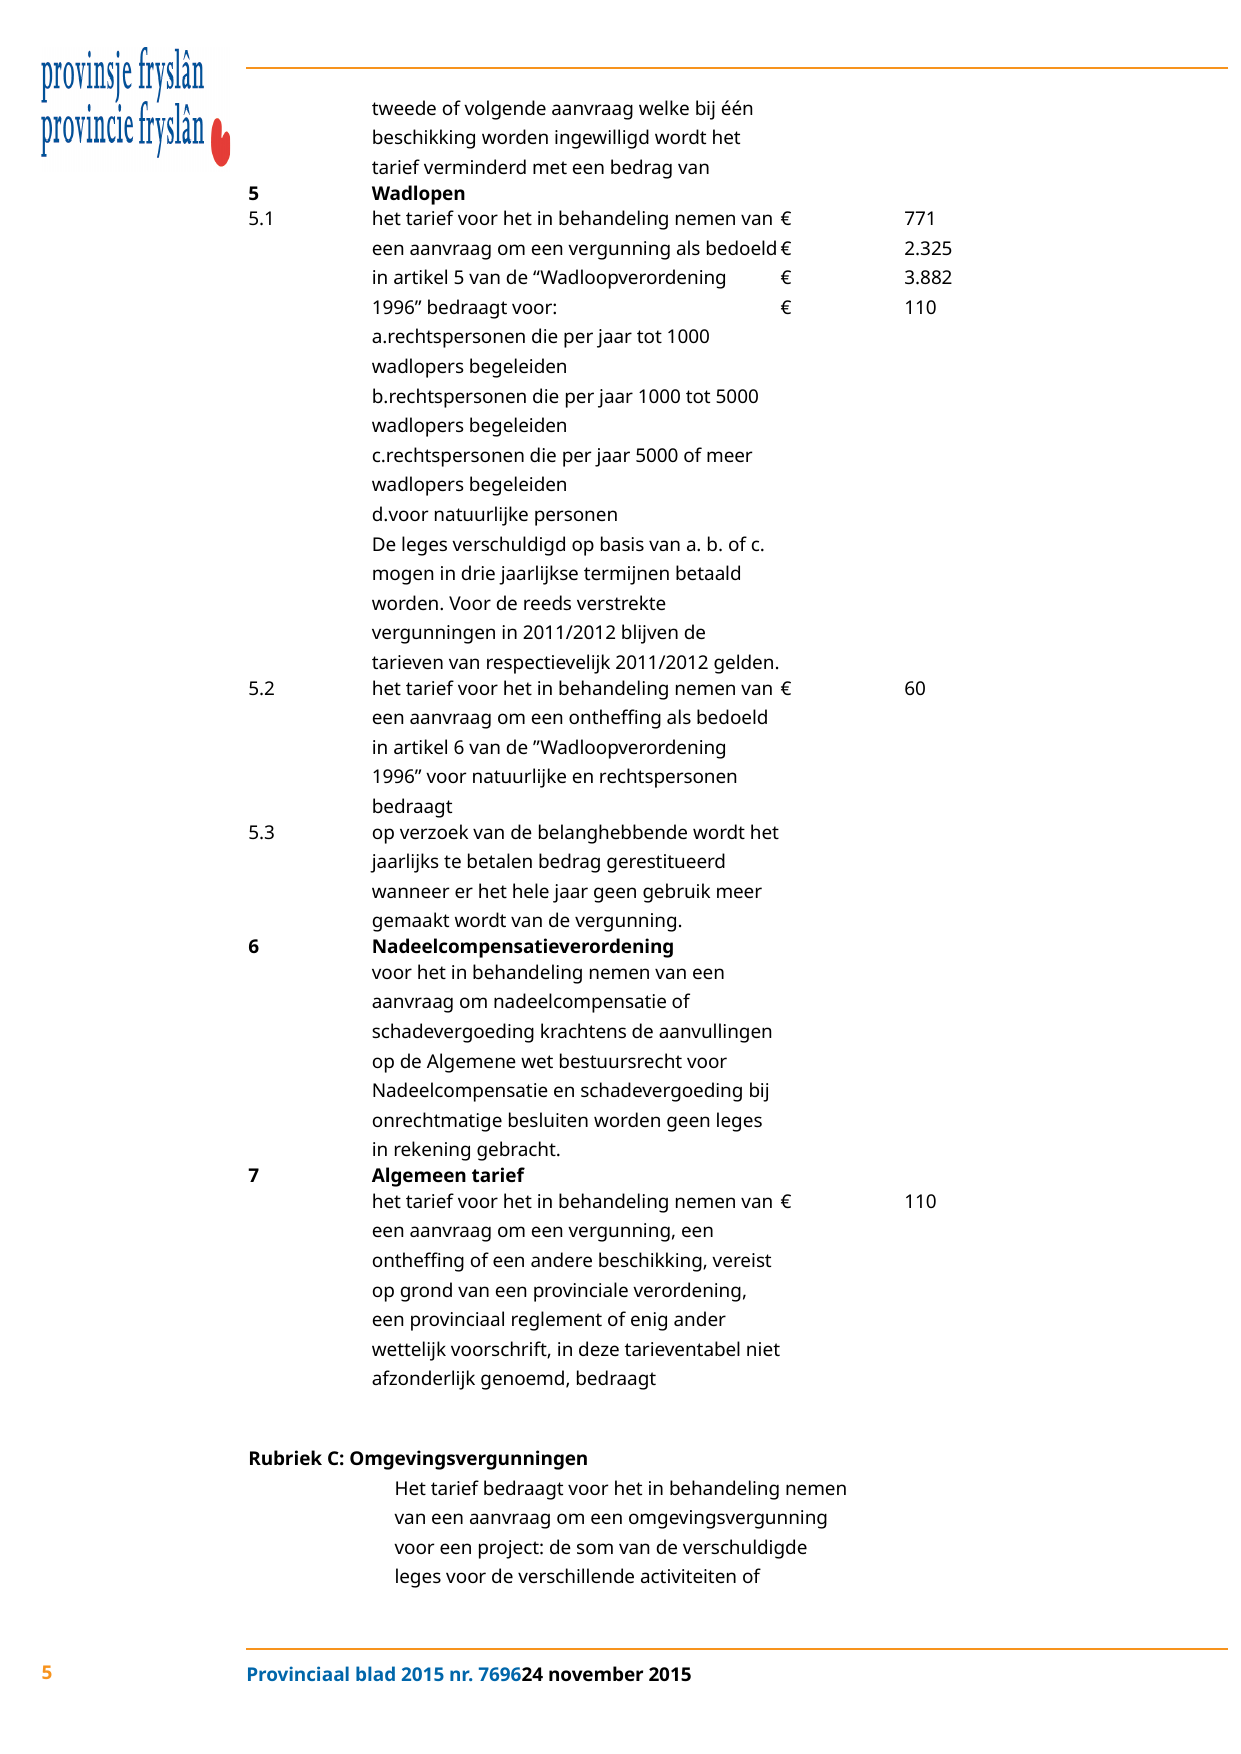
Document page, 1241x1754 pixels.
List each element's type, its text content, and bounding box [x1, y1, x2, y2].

table_cell [904, 959, 1152, 1162]
table_cell 5.3 [248, 819, 372, 933]
table_cell Wadlopen [372, 180, 780, 205]
table_cell 110 [904, 1188, 1152, 1391]
table_cell [780, 819, 904, 933]
table_header [248, 1475, 394, 1589]
table_cell [780, 95, 904, 180]
table_cell [780, 934, 904, 959]
table_header Het tarief bedraagt voor het in behandeling nemen van een aanvraag om een omgevingsvergunning voor een project: de som van de verschuldigde leges voor de verschillende activiteiten of [394, 1475, 859, 1589]
table_header [859, 1475, 1005, 1589]
table_cell 6 [248, 934, 372, 959]
table_cell 5 [248, 180, 372, 205]
table_cell 5.1 [248, 205, 372, 675]
table_cell [904, 819, 1152, 933]
table_cell voor het in behandeling nemen van een aanvraag om nadeelcompensatie of schadevergoeding krachtens de aanvullingen op de Algemene wet bestuursrecht voor Nadeelcompensatie en schadevergoeding bij onrechtmatige besluiten worden geen leges in rekening gebracht. [372, 959, 780, 1162]
table_cell 771 2.325 3.882 110 [904, 205, 1152, 675]
table_cell 7 [248, 1163, 372, 1188]
table_cell [904, 1163, 1152, 1188]
table_cell Nadeelcompensatieverordening [372, 934, 780, 959]
table_header [1005, 1475, 1152, 1589]
table_cell € € € € [780, 205, 904, 675]
table_cell € [780, 675, 904, 819]
table_cell [780, 959, 904, 1162]
table_cell tweede of volgende aanvraag welke bij één beschikking worden ingewilligd wordt het tarief verminderd met een bedrag van [372, 95, 780, 180]
table_cell op verzoek van de belanghebbende wordt het jaarlijks te betalen bedrag gerestitueerd wanneer er het hele jaar geen gebruik meer gemaakt wordt van de vergunning. [372, 819, 780, 933]
table_cell [780, 1163, 904, 1188]
table_cell [248, 959, 372, 1162]
table_cell 60 [904, 675, 1152, 819]
table_cell het tarief voor het in behandeling nemen van een aanvraag om een vergunning, een ontheffing of een andere beschikking, vereist op grond van een provinciale verordening, een provinciaal reglement of enig ander wettelijk voorschrift, in deze tarieventabel niet afzonderlijk genoemd, bedraagt [372, 1188, 780, 1391]
table_cell [248, 95, 372, 180]
table_cell [904, 95, 1152, 180]
picture [41, 47, 231, 172]
table_cell [248, 1188, 372, 1391]
table_cell [780, 180, 904, 205]
table_cell Algemeen tarief [372, 1163, 780, 1188]
text Rubriek C: Omgevingsvergunningen [248, 1445, 1152, 1471]
table_cell [904, 934, 1152, 959]
table_cell het tarief voor het in behandeling nemen van een aanvraag om een vergunning als bedoeld in artikel 5 van de “Wadloopverordening 1996” bedraagt voor: a.rechtspersonen die per jaar tot 1000 wadlopers begeleiden b.rechtspersonen die per jaar 1000 tot 5000 wadlopers begeleiden c.rechtspersonen die per jaar 5000 of meer wadlopers begeleiden d.voor natuurlijke personen De leges verschuldigd op basis van a. b. of c. mogen in drie jaarlijkse termijnen betaald worden. Voor de reeds verstrekte vergunningen in 2011/2012 blijven de tarieven van respectievelijk 2011/2012 gelden. [372, 205, 780, 675]
table_cell [904, 180, 1152, 205]
table_cell het tarief voor het in behandeling nemen van een aanvraag om een ontheffing als bedoeld in artikel 6 van de ”Wadloopverordening 1996” voor natuurlijke en rechtspersonen bedraagt [372, 675, 780, 819]
table_cell € [780, 1188, 904, 1391]
table_cell 5.2 [248, 675, 372, 819]
